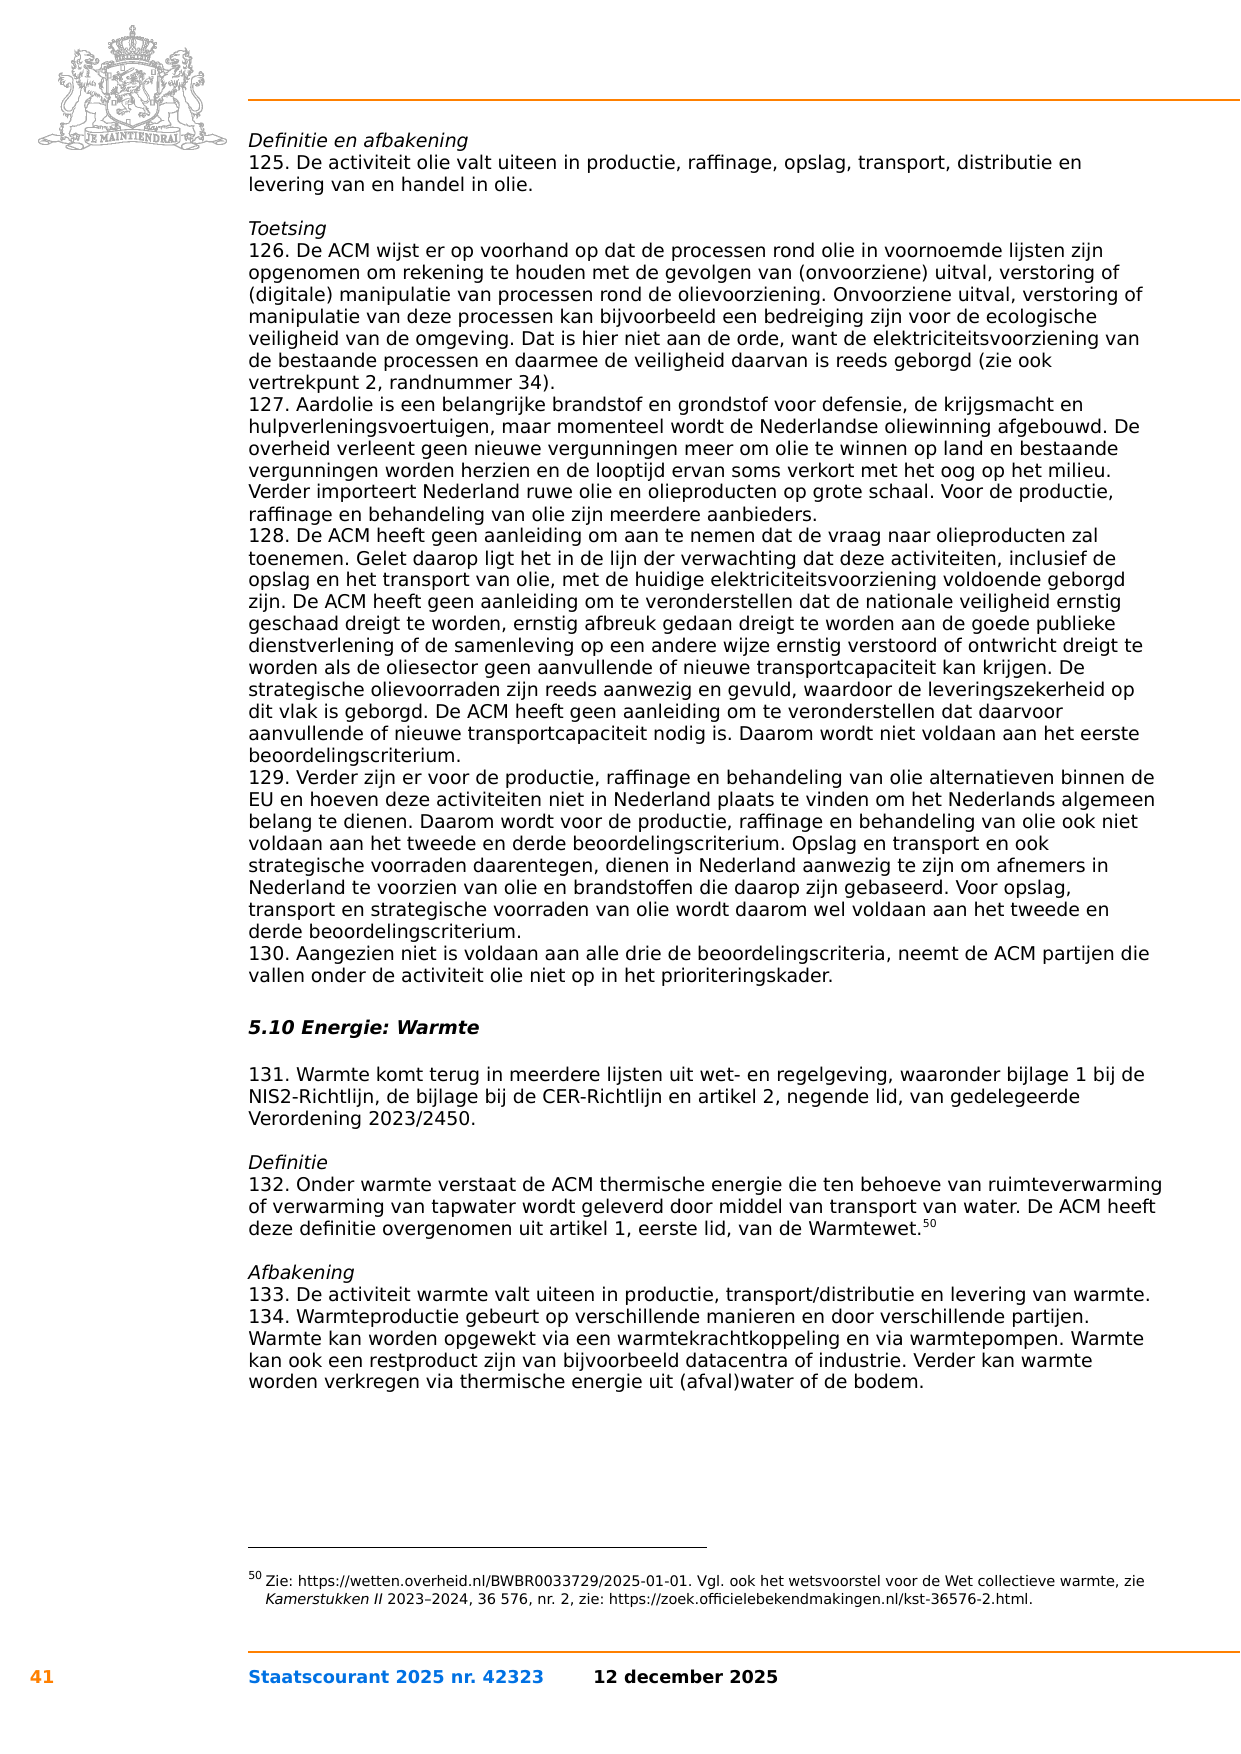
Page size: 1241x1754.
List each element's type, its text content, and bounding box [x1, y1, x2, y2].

text 127. Aardolie is een belangrijke brandstof en grondstof voor defensie, de krijgsmacht en hulpverleningsvoertuigen, maar momenteel wordt de Nederlandse oliewinning afgebouwd. De overheid verleent geen nieuwe vergunningen meer om olie te winnen op land en bestaande vergunningen worden herzien en de looptijd ervan soms verkort met het oog op het milieu. Verder importeert Nederland ruwe olie en olieproducten op grote schaal. Voor de productie, raffinage en behandeling van olie zijn meerdere aanbieders. [248, 393, 1163, 525]
picture [38, 25, 227, 150]
text 126. De ACM wijst er op voorhand op dat de processen rond olie in voornoemde lijsten zijn opgenomen om rekening te houden met de gevolgen van (onvoorziene) uitval, verstoring of (digitale) manipulatie van processen rond de olievoorziening. Onvoorziene uitval, verstoring of manipulatie van deze processen kan bijvoorbeeld een bedreiging zijn voor de ecologische veiligheid van de omgeving. Dat is hier niet aan de orde, want de elektriciteitsvoorziening van de bestaande processen en daarmee de veiligheid daarvan is reeds geborgd (zie ook vertrekpunt 2, randnummer 34). [248, 240, 1163, 393]
subtitle Definitie [248, 1152, 1163, 1174]
text 125. De activiteit olie valt uiteen in productie, raffinage, opslag, transport, distributie en levering van en handel in olie. [248, 152, 1163, 196]
text 132. Onder warmte verstaat de ACM thermische energie die ten behoeve van ruimteverwarming of verwarming van tapwater wordt geleverd door middel van transport van water. De ACM heeft deze definitie overgenomen uit artikel 1, eerste lid, van de Warmtewet. [248, 1174, 1163, 1240]
subtitle 5.10 Energie: Warmte [248, 1017, 1163, 1039]
subtitle Afbakening [248, 1262, 1163, 1283]
text 134. Warmteproductie gebeurt op verschillende manieren en door verschillende partijen. Warmte kan worden opgewekt via een warmtekrachtkoppeling en via warmtepompen. Warmte kan ook een restproduct zijn van bijvoorbeeld datacentra of industrie. Verder kan warmte worden verkregen via thermische energie uit (afval)water of de bodem. [248, 1306, 1163, 1393]
subtitle Definitie en afbakening [248, 130, 1163, 152]
text Zie: https://wetten.overheid.nl/BWBR0033729/2025-01-01. Vgl. ook het wetsvoorstel voor de Wet collectieve warmte, zie Kamerstukken II 2023–2024, 36 576, nr. 2, zie: https://zoek.officielebekendmakingen.nl/kst-36576-2.html. [248, 1569, 1163, 1608]
text 131. Warmte komt terug in meerdere lijsten uit wet- en regelgeving, waaronder bijlage 1 bij de NIS2-Richtlijn, de bijlage bij de CER-Richtlijn en artikel 2, negende lid, van gedelegeerde Verordening 2023/2450. [248, 1064, 1163, 1130]
text 129. Verder zijn er voor de productie, raffinage en behandeling van olie alternatieven binnen de EU en hoeven deze activiteiten niet in Nederland plaats te vinden om het Nederlands algemeen belang te dienen. Daarom wordt voor de productie, raffinage en behandeling van olie ook niet voldaan aan het tweede en derde beoordelingscriterium. Opslag en transport en ook strategische voorraden daarentegen, dienen in Nederland aanwezig te zijn om afnemers in Nederland te voorzien van olie en brandstoffen die daarop zijn gebaseerd. Voor opslag, transport en strategische voorraden van olie wordt daarom wel voldaan aan het tweede en derde beoordelingscriterium. [248, 767, 1163, 943]
text 130. Aangezien niet is voldaan aan alle drie de beoordelingscriteria, neemt de ACM partijen die vallen onder de activiteit olie niet op in het prioriteringskader. [248, 943, 1163, 987]
text 128. De ACM heeft geen aanleiding om aan te nemen dat de vraag naar olieproducten zal toenemen. Gelet daarop ligt het in de lijn der verwachting dat deze activiteiten, inclusief de opslag en het transport van olie, met de huidige elektriciteitsvoorziening voldoende geborgd zijn. De ACM heeft geen aanleiding om te veronderstellen dat de nationale veiligheid ernstig geschaad dreigt te worden, ernstig afbreuk gedaan dreigt te worden aan de goede publieke dienstverlening of de samenleving op een andere wijze ernstig verstoord of ontwricht dreigt te worden als de oliesector geen aanvullende of nieuwe transportcapaciteit kan krijgen. De strategische olievoorraden zijn reeds aanwezig en gevuld, waardoor de leveringszekerheid op dit vlak is geborgd. De ACM heeft geen aanleiding om te veronderstellen dat daarvoor aanvullende of nieuwe transportcapaciteit nodig is. Daarom wordt niet voldaan aan het eerste beoordelingscriterium. [248, 525, 1163, 767]
text 133. De activiteit warmte valt uiteen in productie, transport/distributie en levering van warmte. [248, 1283, 1163, 1306]
subtitle Toetsing [248, 218, 1163, 240]
